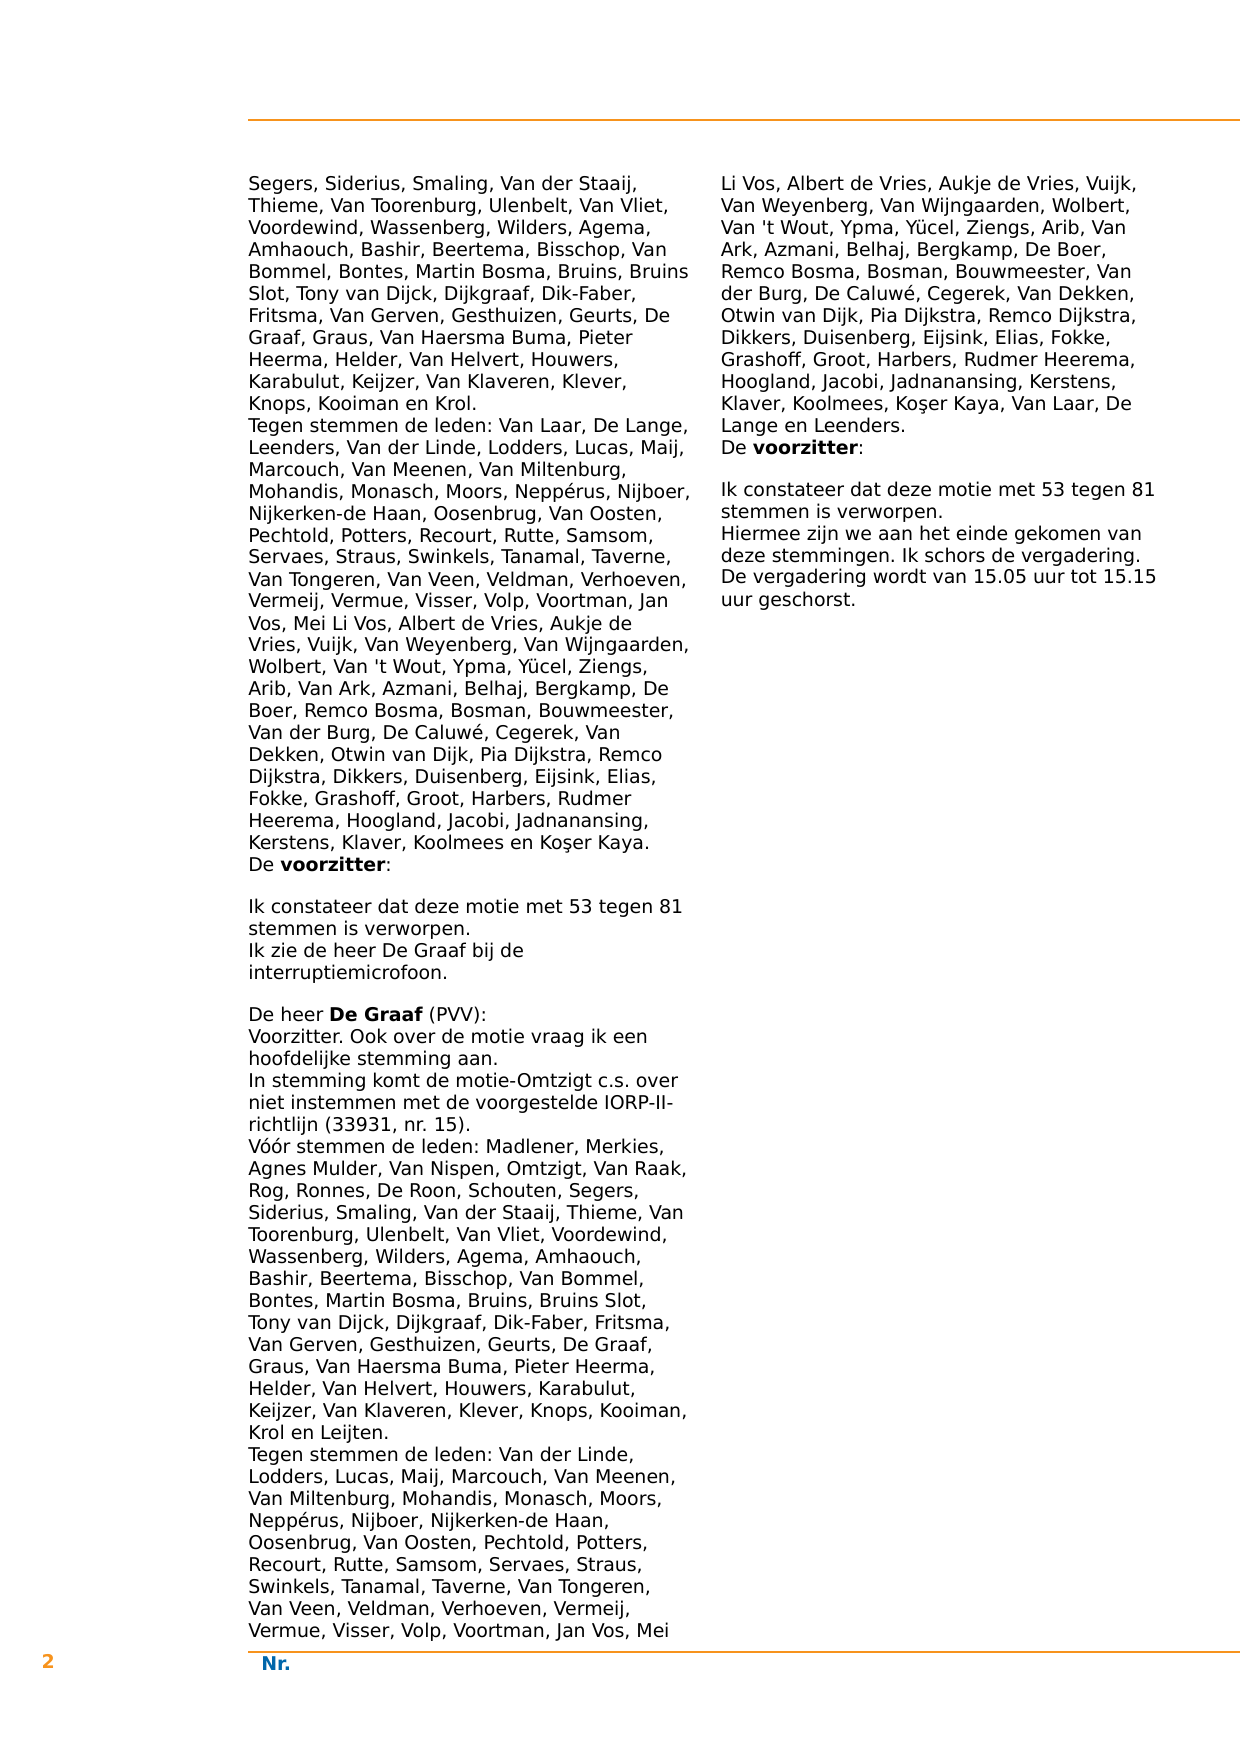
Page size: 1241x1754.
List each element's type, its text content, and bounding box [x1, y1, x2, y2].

text De voorzitter: [248, 854, 691, 876]
text Ik zie de heer De Graaf bij de interruptiemicrofoon. [248, 940, 691, 984]
text Voorzitter. Ook over de motie vraag ik een hoofdelijke stemming aan. [248, 1026, 691, 1070]
text Ik constateer dat deze motie met 53 tegen 81 stemmen is verworpen. [721, 478, 1163, 522]
text De vergadering wordt van 15.05 uur tot 15.15 uur geschorst. [721, 566, 1163, 610]
text Vóór stemmen de leden: Madlener, Merkies, Agnes Mulder, Van Nispen, Omtzigt, Van Raak, Rog, Ronnes, De Roon, Schouten, Segers, Siderius, Smaling, Van der Staaij, Thieme, Van Toorenburg, Ulenbelt, Van Vliet, Voordewind, Wassenberg, Wilders, Agema, Amhaouch, Bashir, Beertema, Bisschop, Van Bommel, Bontes, Martin Bosma, Bruins, Bruins Slot, Tony van Dijck, Dijkgraaf, Dik-Faber, Fritsma, Van Gerven, Gesthuizen, Geurts, De Graaf, Graus, Van Haersma Buma, Pieter Heerma, Helder, Van Helvert, Houwers, Karabulut, Keijzer, Van Klaveren, Klever, Knops, Kooiman, Krol en Leijten. [248, 1136, 691, 1444]
text Tegen stemmen de leden: Van der Linde, Lodders, Lucas, Maij, Marcouch, Van Meenen, Van Miltenburg, Mohandis, Monasch, Moors, Neppérus, Nijboer, Nijkerken-de Haan, Oosenbrug, Van Oosten, Pechtold, Potters, Recourt, Rutte, Samsom, Servaes, Straus, Swinkels, Tanamal, Taverne, Van Tongeren, Van Veen, Veldman, Verhoeven, Vermeij, Vermue, Visser, Volp, Voortman, Jan Vos, Mei [248, 1444, 691, 1641]
text Li Vos, Albert de Vries, Aukje de Vries, Vuijk, Van Weyenberg, Van Wijngaarden, Wolbert, Van 't Wout, Ypma, Yücel, Ziengs, Arib, Van Ark, Azmani, Belhaj, Bergkamp, De Boer, Remco Bosma, Bosman, Bouwmeester, Van der Burg, De Caluwé, Cegerek, Van Dekken, Otwin van Dijk, Pia Dijkstra, Remco Dijkstra, Dikkers, Duisenberg, Eijsink, Elias, Fokke, Grashoff, Groot, Harbers, Rudmer Heerema, Hoogland, Jacobi, Jadnanansing, Kerstens, Klaver, Koolmees, Koşer Kaya, Van Laar, De Lange en Leenders. [721, 173, 1163, 437]
text Hiermee zijn we aan het einde gekomen van deze stemmingen. Ik schors de vergadering. [721, 522, 1163, 566]
text Segers, Siderius, Smaling, Van der Staaij, Thieme, Van Toorenburg, Ulenbelt, Van Vliet, Voordewind, Wassenberg, Wilders, Agema, Amhaouch, Bashir, Beertema, Bisschop, Van Bommel, Bontes, Martin Bosma, Bruins, Bruins Slot, Tony van Dijck, Dijkgraaf, Dik-Faber, Fritsma, Van Gerven, Gesthuizen, Geurts, De Graaf, Graus, Van Haersma Buma, Pieter Heerma, Helder, Van Helvert, Houwers, Karabulut, Keijzer, Van Klaveren, Klever, Knops, Kooiman en Krol. [248, 173, 691, 414]
text De voorzitter: [721, 437, 1163, 458]
text Ik constateer dat deze motie met 53 tegen 81 stemmen is verworpen. [248, 896, 691, 940]
text De heer De Graaf (PVV): [248, 1004, 691, 1026]
text Tegen stemmen de leden: Van Laar, De Lange, Leenders, Van der Linde, Lodders, Lucas, Maij, Marcouch, Van Meenen, Van Miltenburg, Mohandis, Monasch, Moors, Neppérus, Nijboer, Nijkerken-de Haan, Oosenbrug, Van Oosten, Pechtold, Potters, Recourt, Rutte, Samsom, Servaes, Straus, Swinkels, Tanamal, Taverne, Van Tongeren, Van Veen, Veldman, Verhoeven, Vermeij, Vermue, Visser, Volp, Voortman, Jan Vos, Mei Li Vos, Albert de Vries, Aukje de Vries, Vuijk, Van Weyenberg, Van Wijngaarden, Wolbert, Van 't Wout, Ypma, Yücel, Ziengs, Arib, Van Ark, Azmani, Belhaj, Bergkamp, De Boer, Remco Bosma, Bosman, Bouwmeester, Van der Burg, De Caluwé, Cegerek, Van Dekken, Otwin van Dijk, Pia Dijkstra, Remco Dijkstra, Dikkers, Duisenberg, Eijsink, Elias, Fokke, Grashoff, Groot, Harbers, Rudmer Heerema, Hoogland, Jacobi, Jadnanansing, Kerstens, Klaver, Koolmees en Koşer Kaya. [248, 414, 691, 854]
text In stemming komt de motie-Omtzigt c.s. over niet instemmen met de voorgestelde IORP-II-richtlijn (33931, nr. 15). [248, 1070, 691, 1136]
